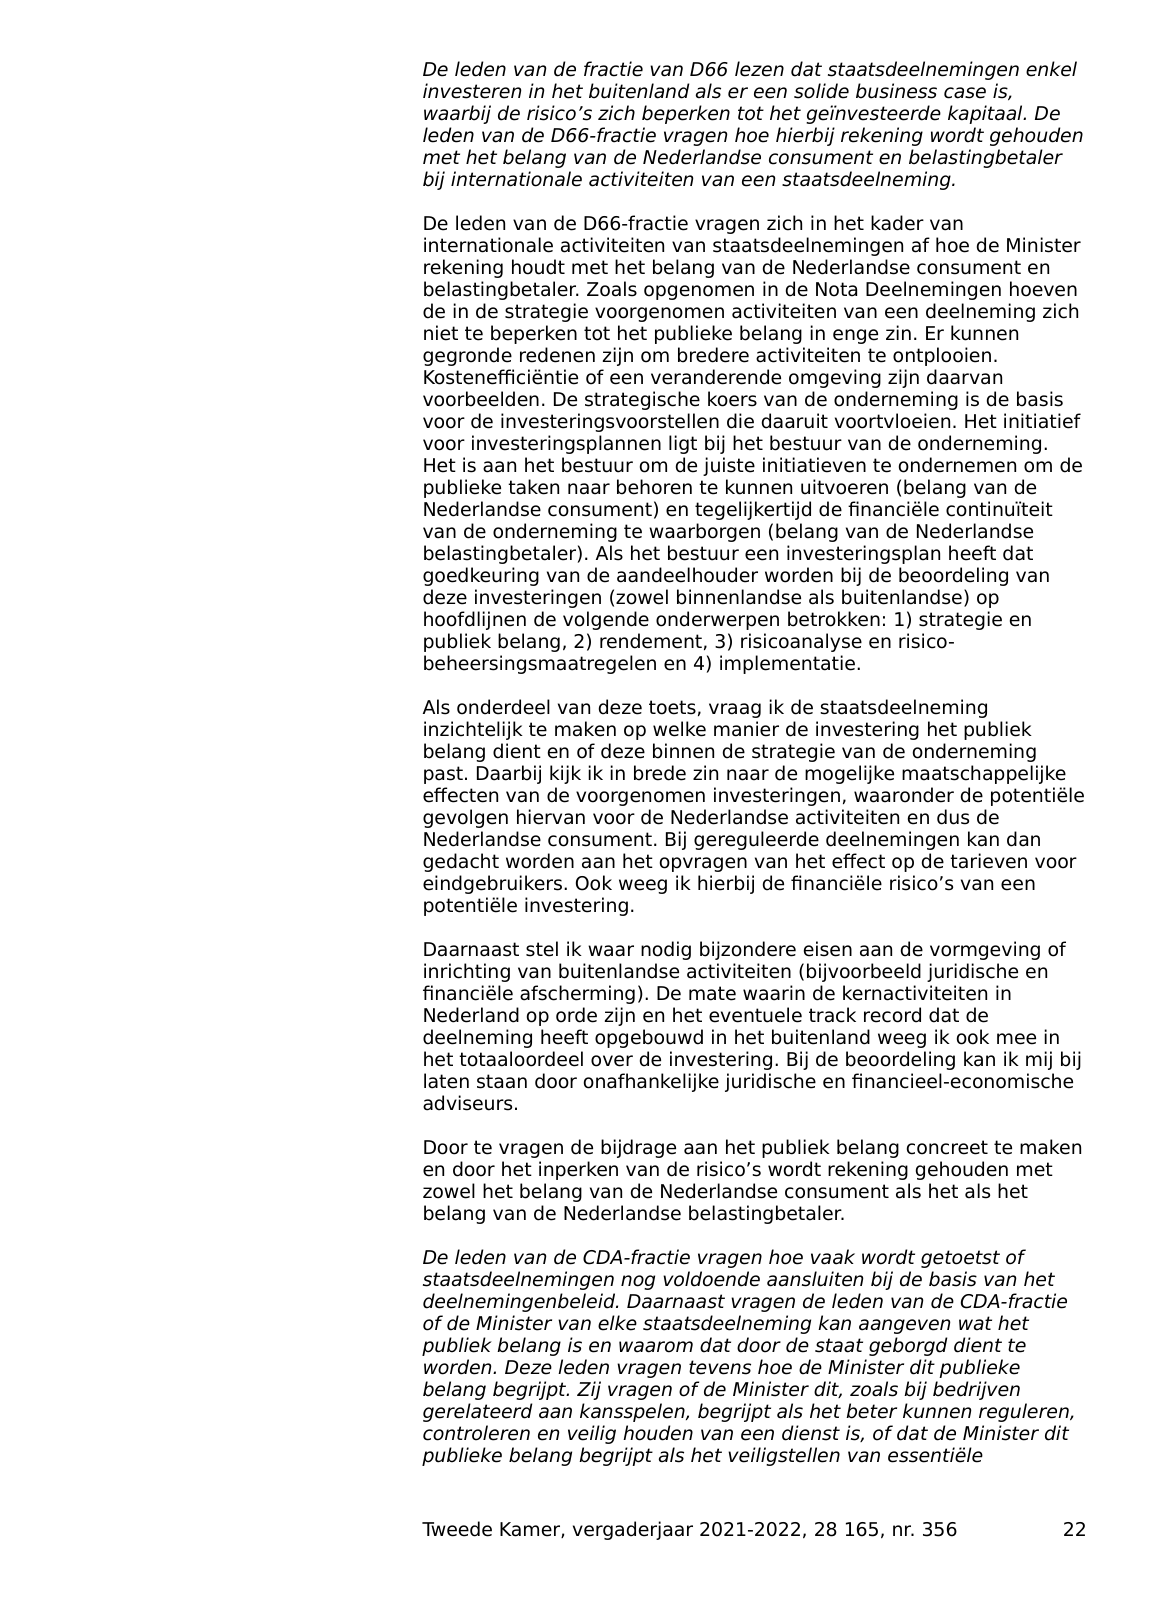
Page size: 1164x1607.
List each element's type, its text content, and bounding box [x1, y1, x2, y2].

text De leden van de fractie van D66 lezen dat staatsdeelnemingen enkel investeren in het buitenland als er een solide business case is, waarbij de risico’s zich beperken tot het geïnvesteerde kapitaal. De leden van de D66-fractie vragen hoe hierbij rekening wordt gehouden met het belang van de Nederlandse consument en belastingbetaler bij internationale activiteiten van een staatsdeelneming. [422, 59, 1087, 191]
text Door te vragen de bijdrage aan het publiek belang concreet te maken en door het inperken van de risico’s wordt rekening gehouden met zowel het belang van de Nederlandse consument als het als het belang van de Nederlandse belastingbetaler. [422, 1137, 1087, 1225]
text De leden van de CDA-fractie vragen hoe vaak wordt getoetst of staatsdeelnemingen nog voldoende aansluiten bij de basis van het deelnemingenbeleid. Daarnaast vragen de leden van de CDA-fractie of de Minister van elke staatsdeelneming kan aangeven wat het publiek belang is en waarom dat door de staat geborgd dient te worden. Deze leden vragen tevens hoe de Minister dit publieke belang begrijpt. Zij vragen of de Minister dit, zoals bij bedrijven gerelateerd aan kansspelen, begrijpt als het beter kunnen reguleren, controleren en veilig houden van een dienst is, of dat de Minister dit publieke belang begrijpt als het veiligstellen van essentiële [422, 1247, 1087, 1467]
text Daarnaast stel ik waar nodig bijzondere eisen aan de vormgeving of inrichting van buitenlandse activiteiten (bijvoorbeeld juridische en financiële afscherming). De mate waarin de kernactiviteiten in Nederland op orde zijn en het eventuele track record dat de deelneming heeft opgebouwd in het buitenland weeg ik ook mee in het totaaloordeel over de investering. Bij de beoordeling kan ik mij bij laten staan door onafhankelijke juridische en financieel-economische adviseurs. [422, 939, 1087, 1115]
text Als onderdeel van deze toets, vraag ik de staatsdeelneming inzichtelijk te maken op welke manier de investering het publiek belang dient en of deze binnen de strategie van de onderneming past. Daarbij kijk ik in brede zin naar de mogelijke maatschappelijke effecten van de voorgenomen investeringen, waaronder de potentiële gevolgen hiervan voor de Nederlandse activiteiten en dus de Nederlandse consument. Bij gereguleerde deelnemingen kan dan gedacht worden aan het opvragen van het effect op de tarieven voor eindgebruikers. Ook weeg ik hierbij de financiële risico’s van een potentiële investering. [422, 697, 1087, 917]
text De leden van de D66-fractie vragen zich in het kader van internationale activiteiten van staatsdeelnemingen af hoe de Minister rekening houdt met het belang van de Nederlandse consument en belastingbetaler. Zoals opgenomen in de Nota Deelnemingen hoeven de in de strategie voorgenomen activiteiten van een deelneming zich niet te beperken tot het publieke belang in enge zin. Er kunnen gegronde redenen zijn om bredere activiteiten te ontplooien. Kostenefficiëntie of een veranderende omgeving zijn daarvan voorbeelden. De strategische koers van de onderneming is de basis voor de investeringsvoorstellen die daaruit voortvloeien. Het initiatief voor investeringsplannen ligt bij het bestuur van de onderneming. Het is aan het bestuur om de juiste initiatieven te ondernemen om de publieke taken naar behoren te kunnen uitvoeren (belang van de Nederlandse consument) en tegelijkertijd de financiële continuïteit van de onderneming te waarborgen (belang van de Nederlandse belastingbetaler). Als het bestuur een investeringsplan heeft dat goedkeuring van de aandeelhouder worden bij de beoordeling van deze investeringen (zowel binnenlandse als buitenlandse) op hoofdlijnen de volgende onderwerpen betrokken: 1) strategie en publiek belang, 2) rendement, 3) risicoanalyse en risico-beheersingsmaatregelen en 4) implementatie. [422, 213, 1087, 675]
